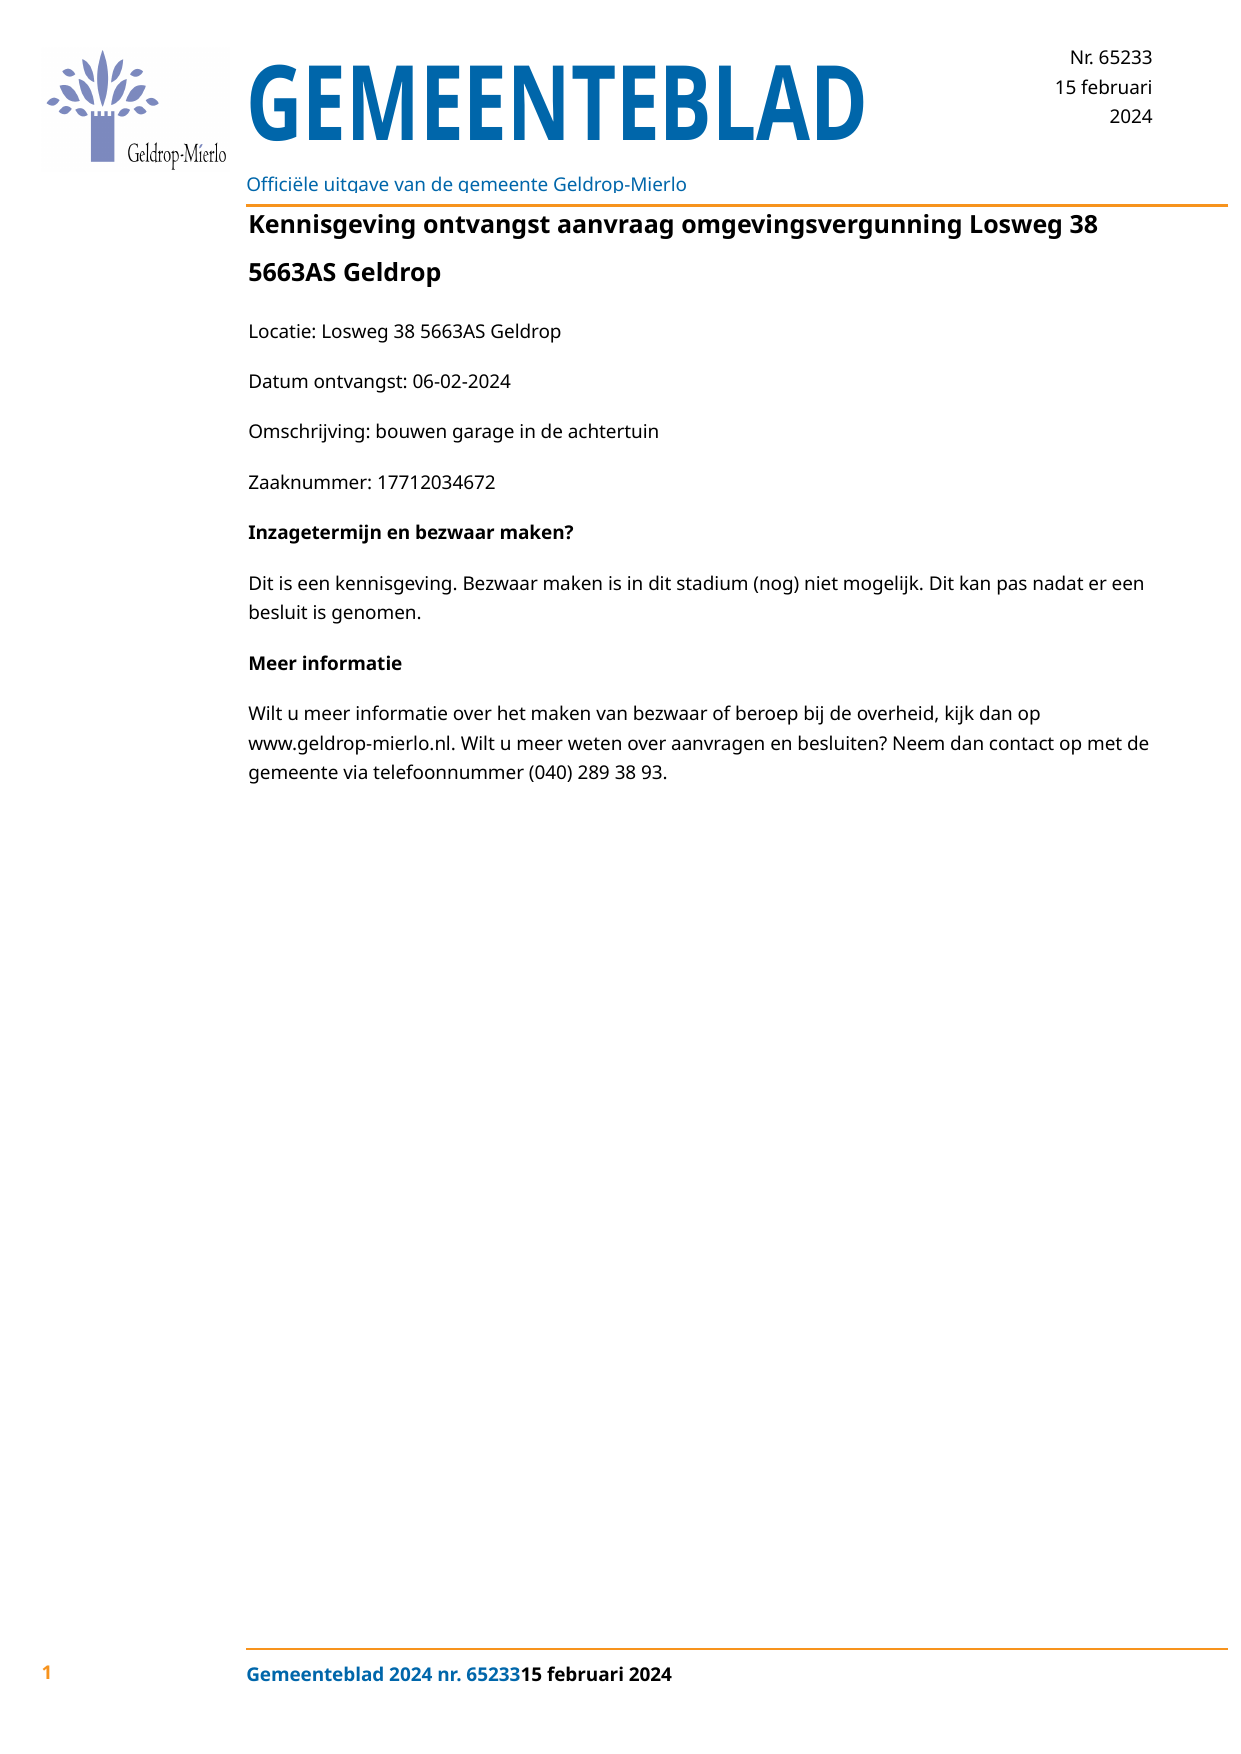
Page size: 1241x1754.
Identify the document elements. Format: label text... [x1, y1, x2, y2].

text Wilt u meer informatie over het maken van bezwaar of beroep bij de overheid, kijk dan op www.geldrop-mierlo.nl. Wilt u meer weten over aanvragen en besluiten? Neem dan contact op met de gemeente via telefoonnummer (040) 289 38 93. [248, 700, 1152, 785]
text Kennisgeving ontvangst aanvraag omgevingsvergunning Losweg 38 5663AS Geldrop [248, 207, 1152, 288]
picture [41, 47, 231, 172]
text Omschrijving: bouwen garage in de achtertuin [248, 419, 1152, 444]
text Locatie: Losweg 38 5663AS Geldrop [248, 318, 1152, 344]
text Inzagetermijn en bezwaar maken? [248, 519, 1152, 545]
text Datum ontvangst: 06-02-2024 [248, 368, 1152, 394]
text Zaaknummer: 17712034672 [248, 469, 1152, 495]
text Dit is een kennisgeving. Bezwaar maken is in dit stadium (nog) niet mogelijk. Dit kan pas nadat er een besluit is genomen. [248, 570, 1152, 625]
text Meer informatie [248, 650, 1152, 676]
